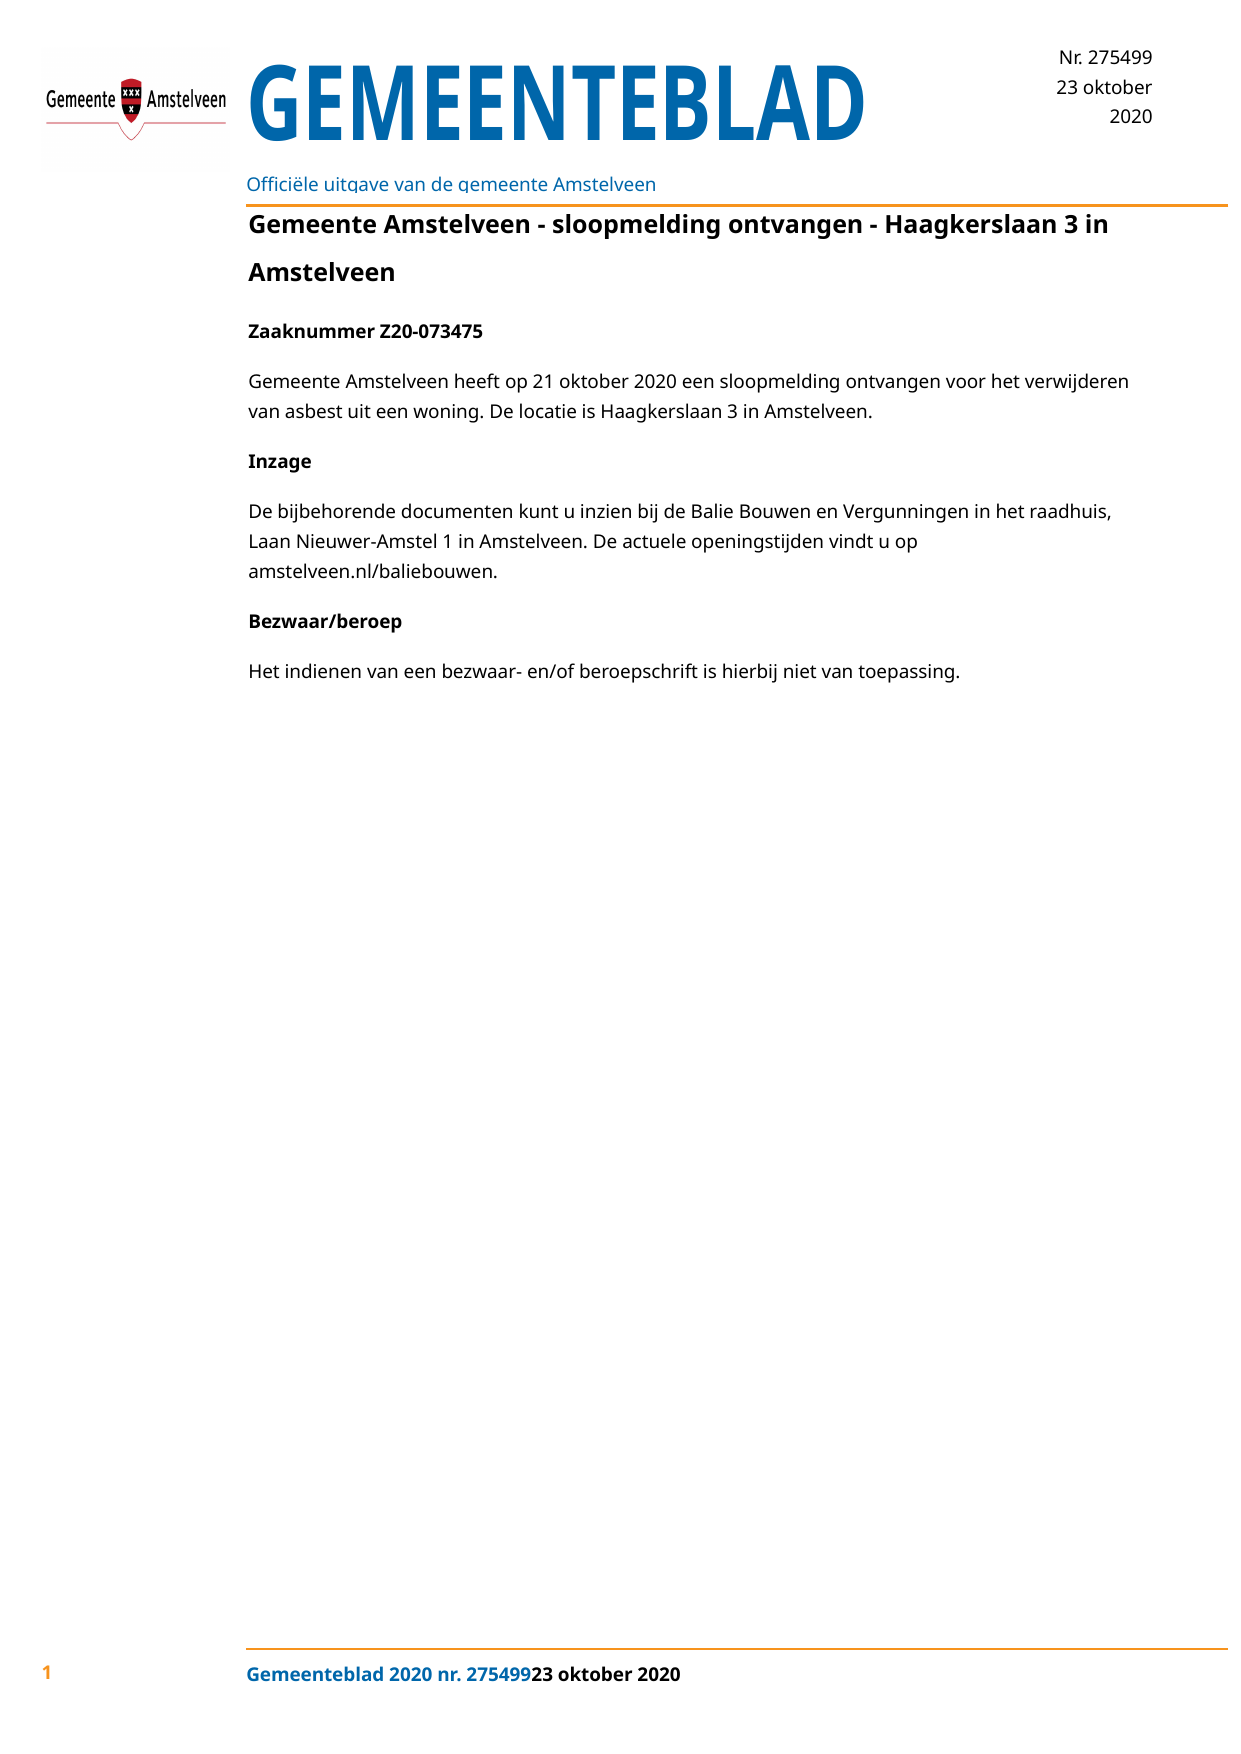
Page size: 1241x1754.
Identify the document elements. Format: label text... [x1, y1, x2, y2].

picture [41, 47, 231, 172]
text De bijbehorende documenten kunt u inzien bij de Balie Bouwen en Vergunningen in het raadhuis, Laan Nieuwer-Amstel 1 in Amstelveen. De actuele openingstijden vindt u op amstelveen.nl/baliebouwen. [248, 499, 1152, 584]
text Gemeente Amstelveen heeft op 21 oktober 2020 een sloopmelding ontvangen voor het verwijderen van asbest uit een woning. De locatie is Haagkerslaan 3 in Amstelveen. [248, 368, 1152, 424]
text Inzage [248, 448, 1152, 474]
text Het indienen van een bezwaar- en/of beroepschrift is hierbij niet van toepassing. [248, 659, 1152, 684]
text Gemeente Amstelveen - sloopmelding ontvangen - Haagkerslaan 3 in Amstelveen [248, 207, 1152, 288]
text Bezwaar/beroep [248, 608, 1152, 634]
text Zaaknummer Z20-073475 [248, 318, 1152, 344]
